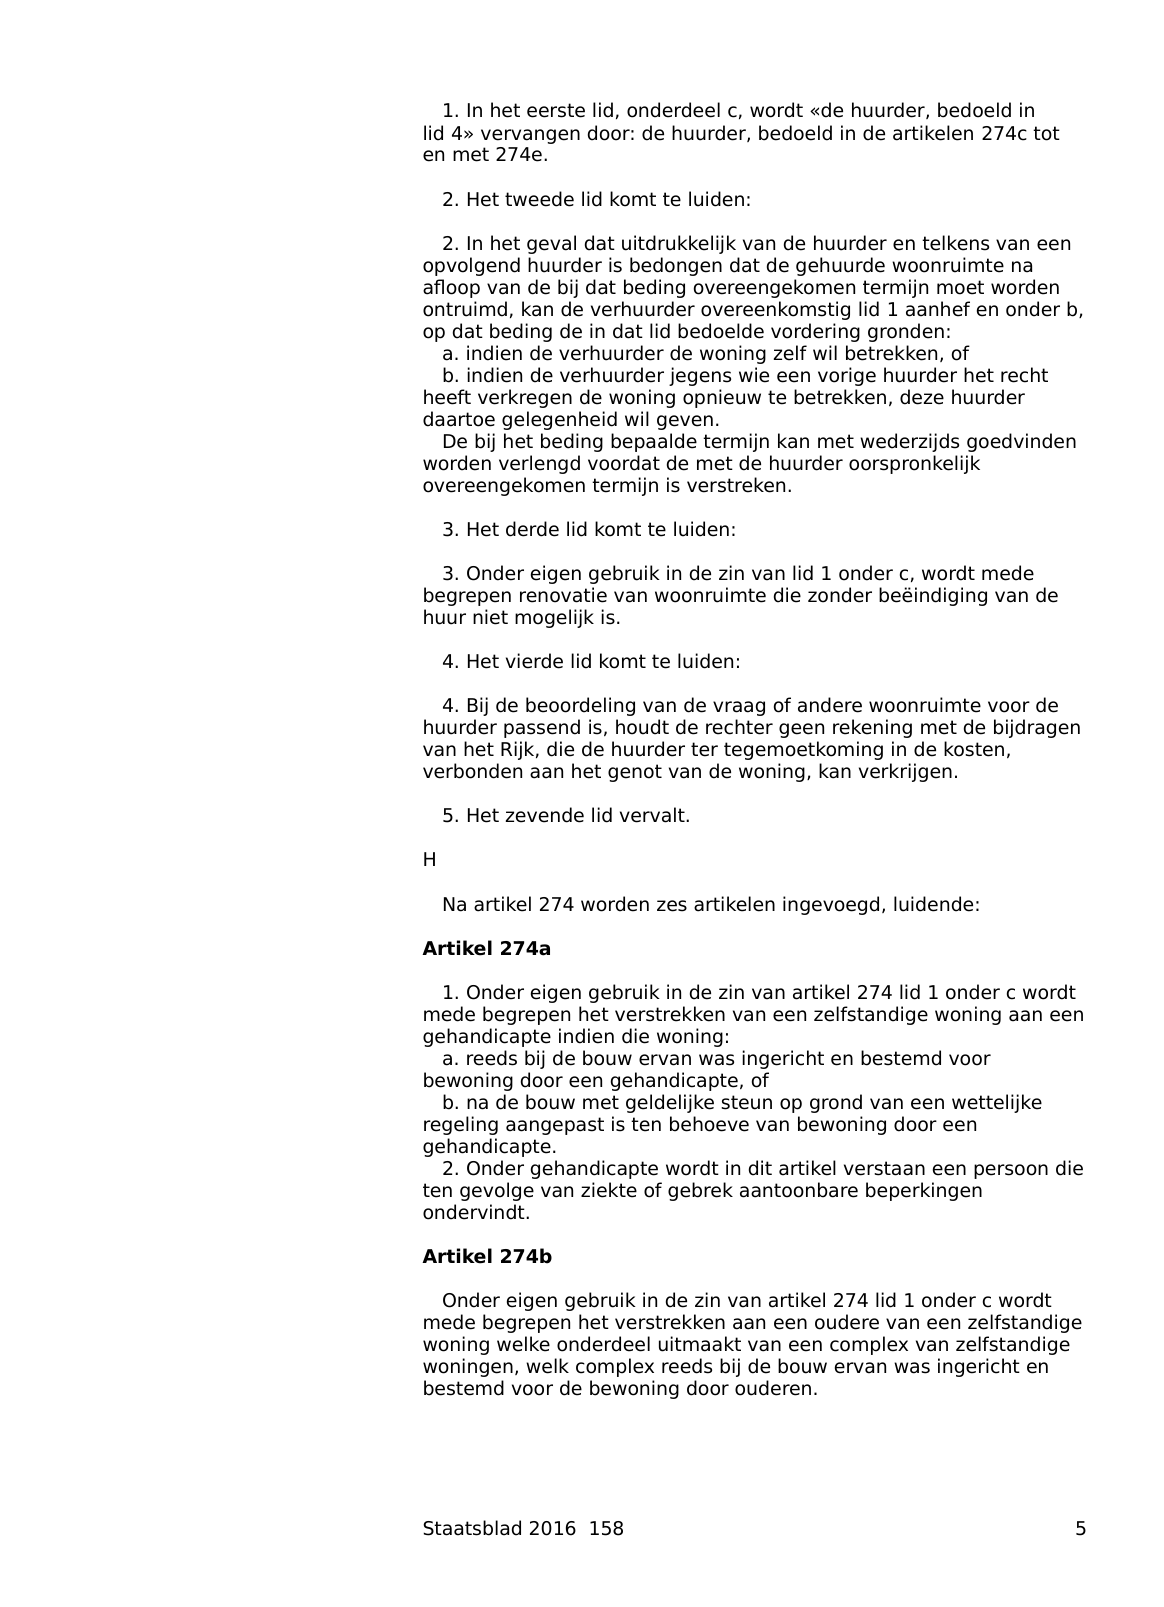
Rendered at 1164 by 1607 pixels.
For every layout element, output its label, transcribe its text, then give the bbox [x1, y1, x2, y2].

text 1. Onder eigen gebruik in de zin van artikel 274 lid 1 onder c wordt mede begrepen het verstrekken van een zelfstandige woning aan een gehandicapte indien die woning: [422, 982, 1087, 1048]
text 2. Het tweede lid komt te luiden: [422, 188, 1087, 211]
subtitle Artikel 274b [422, 1246, 1087, 1268]
text 3. Onder eigen gebruik in de zin van lid 1 onder c, wordt mede begrepen renovatie van woonruimte die zonder beëindiging van de huur niet mogelijk is. [422, 563, 1087, 629]
text De bij het beding bepaalde termijn kan met wederzijds goedvinden worden verlengd voordat de met de huurder oorspronkelijk overeengekomen termijn is verstreken. [422, 431, 1087, 496]
text 4. Het vierde lid komt te luiden: [422, 651, 1087, 673]
text a. reeds bij de bouw ervan was ingericht en bestemd voor bewoning door een gehandicapte, of [422, 1048, 1087, 1092]
text a. indien de verhuurder de woning zelf wil betrekken, of [422, 343, 1087, 364]
text 2. In het geval dat uitdrukkelijk van de huurder en telkens van een opvolgend huurder is bedongen dat de gehuurde woonruimte na afloop van de bij dat beding overeengekomen termijn moet worden ontruimd, kan de verhuurder overeenkomstig lid 1 aanhef en onder b, op dat beding de in dat lid bedoelde vordering gronden: [422, 233, 1087, 343]
text b. na de bouw met geldelijke steun op grond van een wettelijke regeling aangepast is ten behoeve van bewoning door een gehandicapte. [422, 1092, 1087, 1158]
text 2. Onder gehandicapte wordt in dit artikel verstaan een persoon die ten gevolge van ziekte of gebrek aantoonbare beperkingen ondervindt. [422, 1158, 1087, 1224]
text Na artikel 274 worden zes artikelen ingevoegd, luidende: [422, 893, 1087, 916]
text Onder eigen gebruik in de zin van artikel 274 lid 1 onder c wordt mede begrepen het verstrekken aan een oudere van een zelfstandige woning welke onderdeel uitmaakt van een complex van zelfstandige woningen, welk complex reeds bij de bouw ervan was ingericht en bestemd voor de bewoning door ouderen. [422, 1290, 1087, 1400]
text b. indien de verhuurder jegens wie een vorige huurder het recht heeft verkregen de woning opnieuw te betrekken, deze huurder daartoe gelegenheid wil geven. [422, 364, 1087, 431]
text 1. In het eerste lid, onderdeel c, wordt «de huurder, bedoeld in lid 4» vervangen door: de huurder, bedoeld in de artikelen 274c tot en met 274e. [422, 100, 1087, 166]
text 5. Het zevende lid vervalt. [422, 805, 1087, 827]
subtitle Artikel 274a [422, 938, 1087, 960]
text 3. Het derde lid komt te luiden: [422, 519, 1087, 541]
text H [422, 849, 1087, 871]
text 4. Bij de beoordeling van de vraag of andere woonruimte voor de huurder passend is, houdt de rechter geen rekening met de bijdragen van het Rijk, die de huurder ter tegemoetkoming in de kosten, verbonden aan het genot van de woning, kan verkrijgen. [422, 695, 1087, 783]
